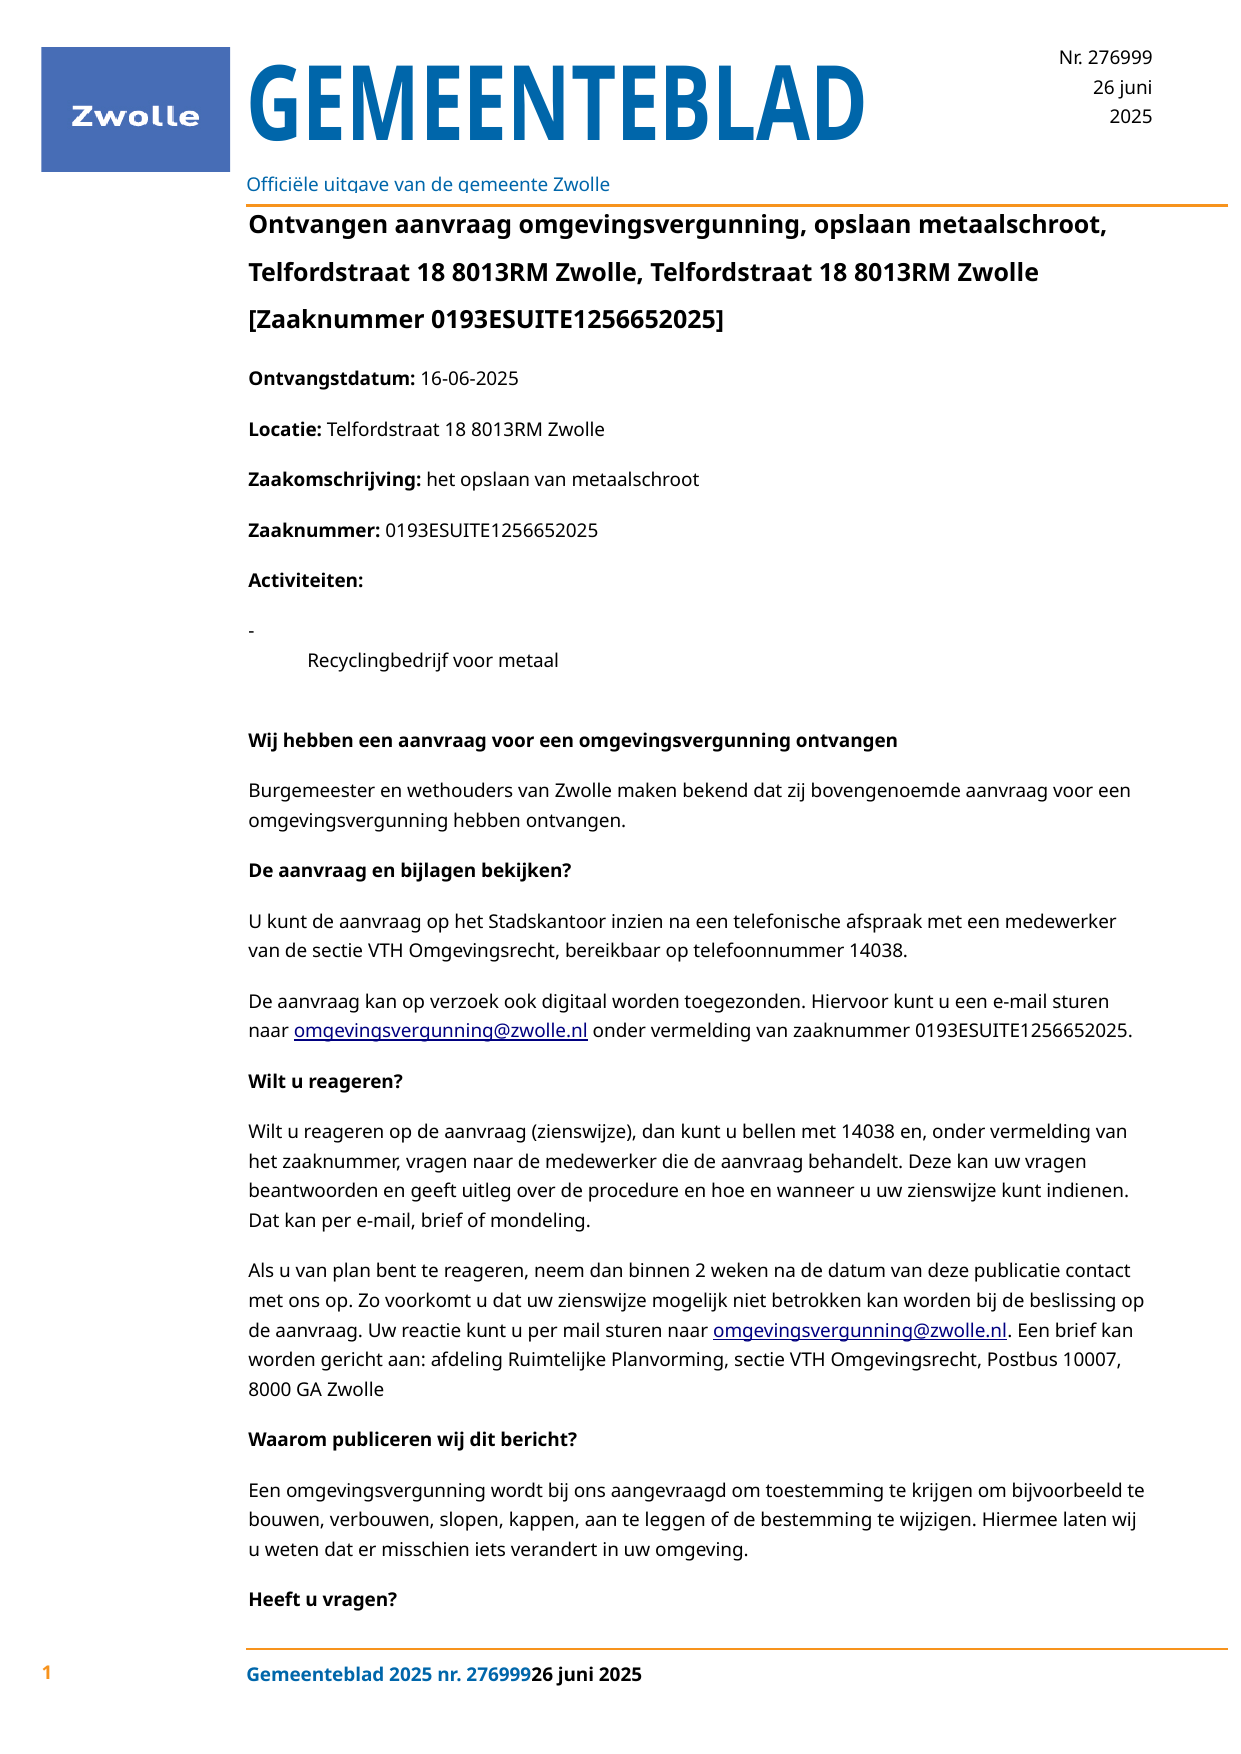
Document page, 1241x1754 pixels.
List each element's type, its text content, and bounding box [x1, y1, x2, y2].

text U kunt de aanvraag op het Stadskantoor inzien na een telefonische afspraak met een medewerker van de sectie VTH Omgevingsrecht, bereikbaar op telefoonnummer 14038. [248, 908, 1152, 963]
text Een omgevingsvergunning wordt bij ons aangevraagd om toestemming te krijgen om bijvoorbeeld te bouwen, verbouwen, slopen, kappen, aan te leggen of de bestemming te wijzigen. Hiermee laten wij u weten dat er misschien iets verandert in uw omgeving. [248, 1477, 1152, 1562]
text Activiteiten: [248, 567, 1152, 593]
text Zaakomschrijving: het opslaan van metaalschroot [248, 466, 1152, 492]
text Burgemeester en wethouders van Zwolle maken bekend dat zij bovengenoemde aanvraag voor een omgevingsvergunning hebben ontvangen. [248, 778, 1152, 833]
text Zaaknummer: 0193ESUITE1256652025 [248, 517, 1152, 542]
text Waarom publiceren wij dit bericht? [248, 1426, 1152, 1452]
text Wij hebben een aanvraag voor een omgevingsvergunning ontvangen [248, 727, 1152, 753]
picture [41, 47, 231, 172]
list Recyclingbedrijf voor metaal [248, 647, 1152, 673]
text Wilt u reageren? [248, 1068, 1152, 1094]
text Heeft u vragen? [248, 1586, 1152, 1612]
text Ontvangen aanvraag omgevingsvergunning, opslaan metaalschroot, Telfordstraat 18 8013RM Zwolle, Telfordstraat 18 8013RM Zwolle [Zaaknummer 0193ESUITE1256652025] [248, 207, 1152, 336]
text De aanvraag kan op verzoek ook digitaal worden toegezonden. Hiervoor kunt u een e-mail sturen naar omgevingsvergunning@zwolle.nl onder vermelding van zaaknummer 0193ESUITE1256652025. [248, 988, 1152, 1043]
text Als u van plan bent te reageren, neem dan binnen 2 weken na de datum van deze publicatie contact met ons op. Zo voorkomt u dat uw zienswijze mogelijk niet betrokken kan worden bij de beslissing op de aanvraag. Uw reactie kunt u per mail sturen naar omgevingsvergunning@zwolle.nl. Een brief kan worden gericht aan: afdeling Ruimtelijke Planvorming, sectie VTH Omgevingsrecht, Postbus 10007, 8000 GA Zwolle [248, 1258, 1152, 1402]
text Wilt u reageren op de aanvraag (zienswijze), dan kunt u bellen met 14038 en, onder vermelding van het zaaknummer, vragen naar de medewerker die de aanvraag behandelt. Deze kan uw vragen beantwoorden en geeft uitleg over de procedure en hoe en wanneer u uw zienswijze kunt indienen. Dat kan per e-mail, brief of mondeling. [248, 1118, 1152, 1233]
text De aanvraag en bijlagen bekijken? [248, 858, 1152, 883]
text Locatie: Telfordstraat 18 8013RM Zwolle [248, 416, 1152, 442]
text Ontvangstdatum: 16-06-2025 [248, 366, 1152, 391]
